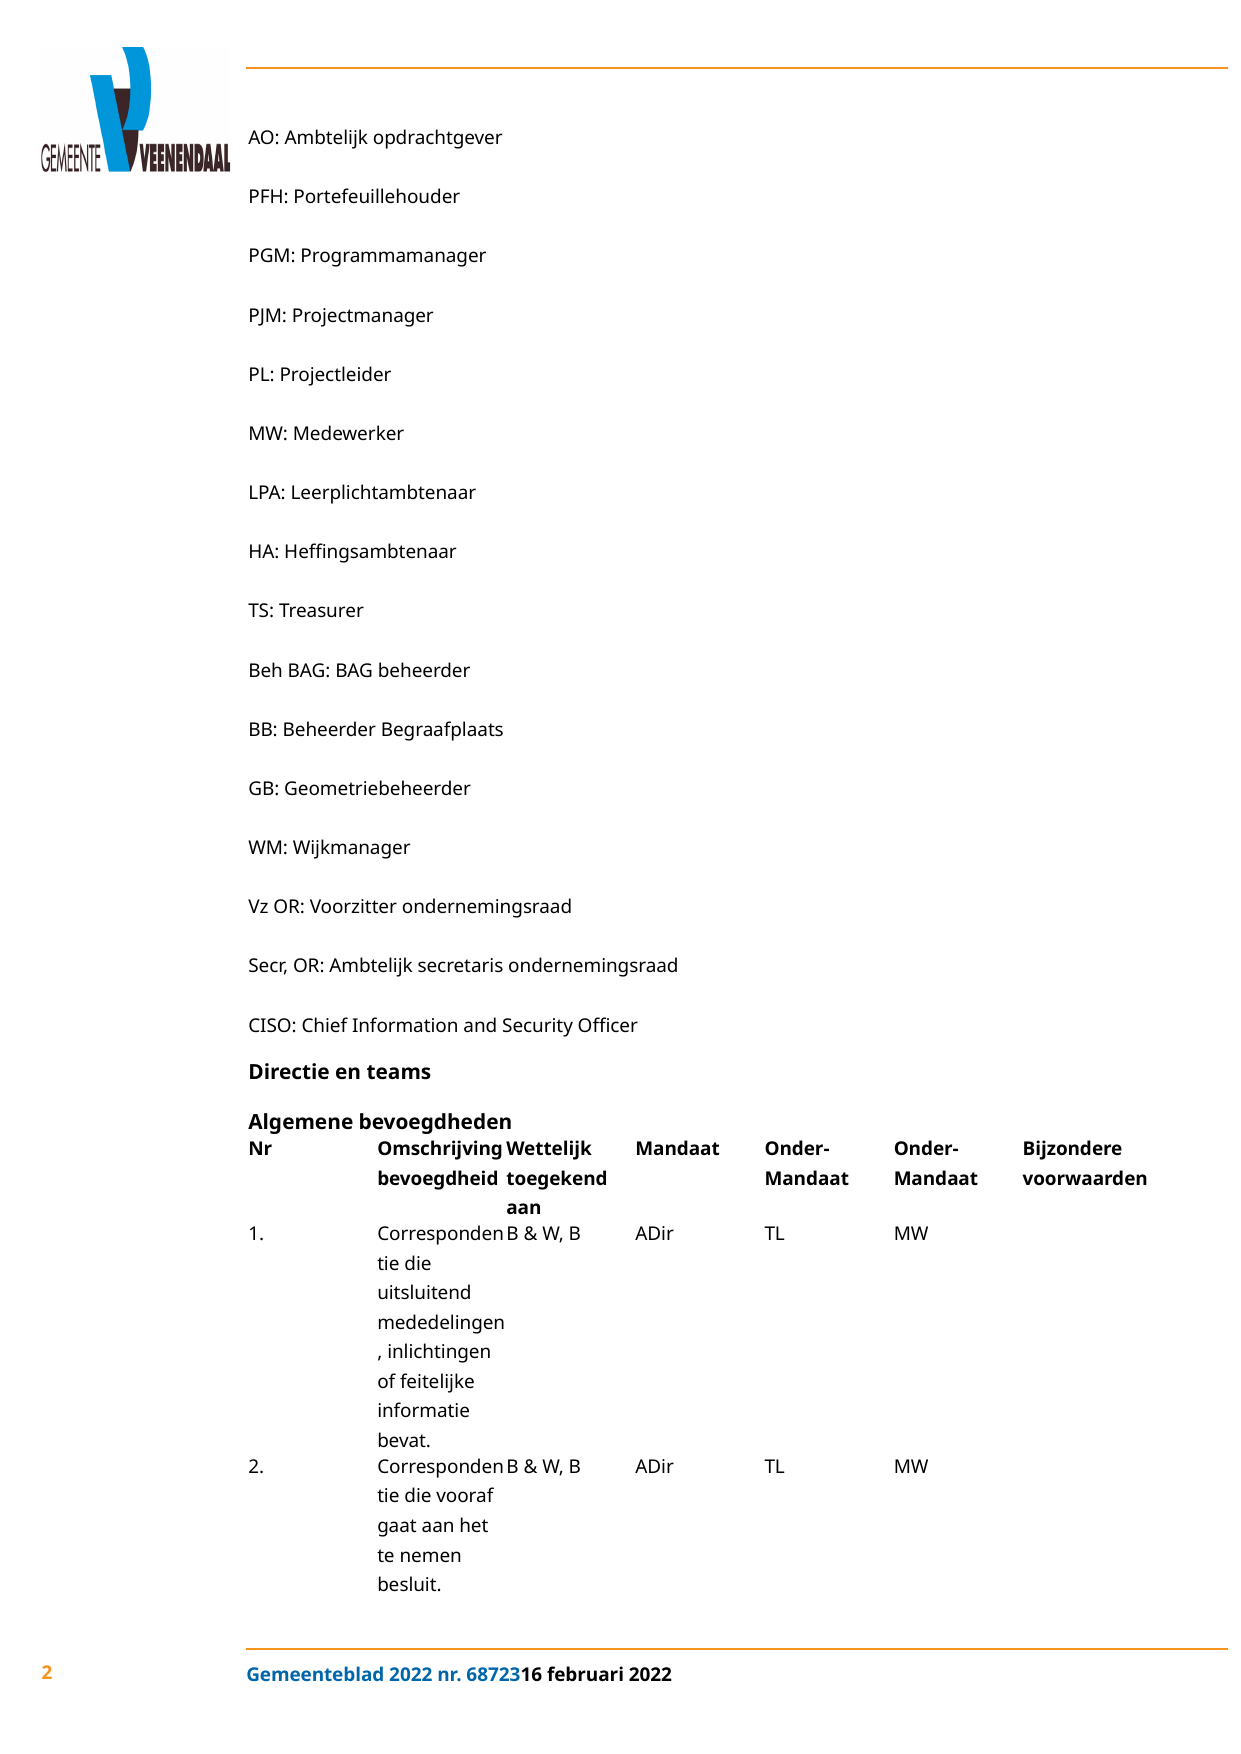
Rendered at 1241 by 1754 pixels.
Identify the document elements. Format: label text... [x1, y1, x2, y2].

text AO: Ambtelijk opdrachtgever [248, 124, 1152, 150]
text PJM: Projectmanager [248, 302, 1152, 328]
table_cell B & W, B [506, 1220, 635, 1453]
table_cell TL [764, 1220, 893, 1453]
table_header Omschrijving bevoegdheid [377, 1135, 506, 1220]
table_header Onder- Mandaat [764, 1135, 893, 1220]
text Algemene bevoegdheden [248, 1107, 1152, 1135]
text Secr, OR: Ambtelijk secretaris ondernemingsraad [248, 953, 1152, 978]
table_cell [1023, 1453, 1152, 1597]
table_cell [1023, 1220, 1152, 1453]
text WM: Wijkmanager [248, 834, 1152, 860]
table_header Wettelijk toegekend aan [506, 1135, 635, 1220]
text Beh BAG: BAG beheerder [248, 657, 1152, 683]
text PL: Projectleider [248, 361, 1152, 387]
text Vz OR: Voorzitter ondernemingsraad [248, 893, 1152, 919]
table_cell ADir [635, 1220, 764, 1453]
table_cell Correspondentie die uitsluitend mededelingen, inlichtingen of feitelijke informatie bevat. [377, 1220, 506, 1453]
picture [41, 47, 130, 172]
table_cell 2. [248, 1453, 377, 1597]
text Directie en teams [248, 1057, 1152, 1086]
table_header Onder- Mandaat [894, 1135, 1022, 1220]
table_cell Correspondentie die vooraf gaat aan het te nemen besluit. [377, 1453, 506, 1597]
text MW: Medewerker [248, 420, 1152, 446]
table_cell B & W, B [506, 1453, 635, 1597]
text GB: Geometriebeheerder [248, 775, 1152, 801]
text TS: Treasurer [248, 598, 1152, 623]
text PFH: Portefeuillehouder [248, 183, 1152, 209]
picture [123, 47, 231, 172]
table_cell MW [894, 1453, 1022, 1597]
text HA: Heffingsambtenaar [248, 538, 1152, 564]
text LPA: Leerplichtambtenaar [248, 479, 1152, 505]
table_cell ADir [635, 1453, 764, 1597]
table_header Mandaat [635, 1135, 764, 1220]
table_header Nr [248, 1135, 377, 1220]
table_cell TL [764, 1453, 893, 1597]
text CISO: Chief Information and Security Officer [248, 1012, 1152, 1038]
table_header Bijzondere voorwaarden [1023, 1135, 1152, 1220]
text BB: Beheerder Begraafplaats [248, 716, 1152, 742]
table_cell MW [894, 1220, 1022, 1453]
text PGM: Programmamanager [248, 243, 1152, 268]
table_cell 1. [248, 1220, 377, 1453]
